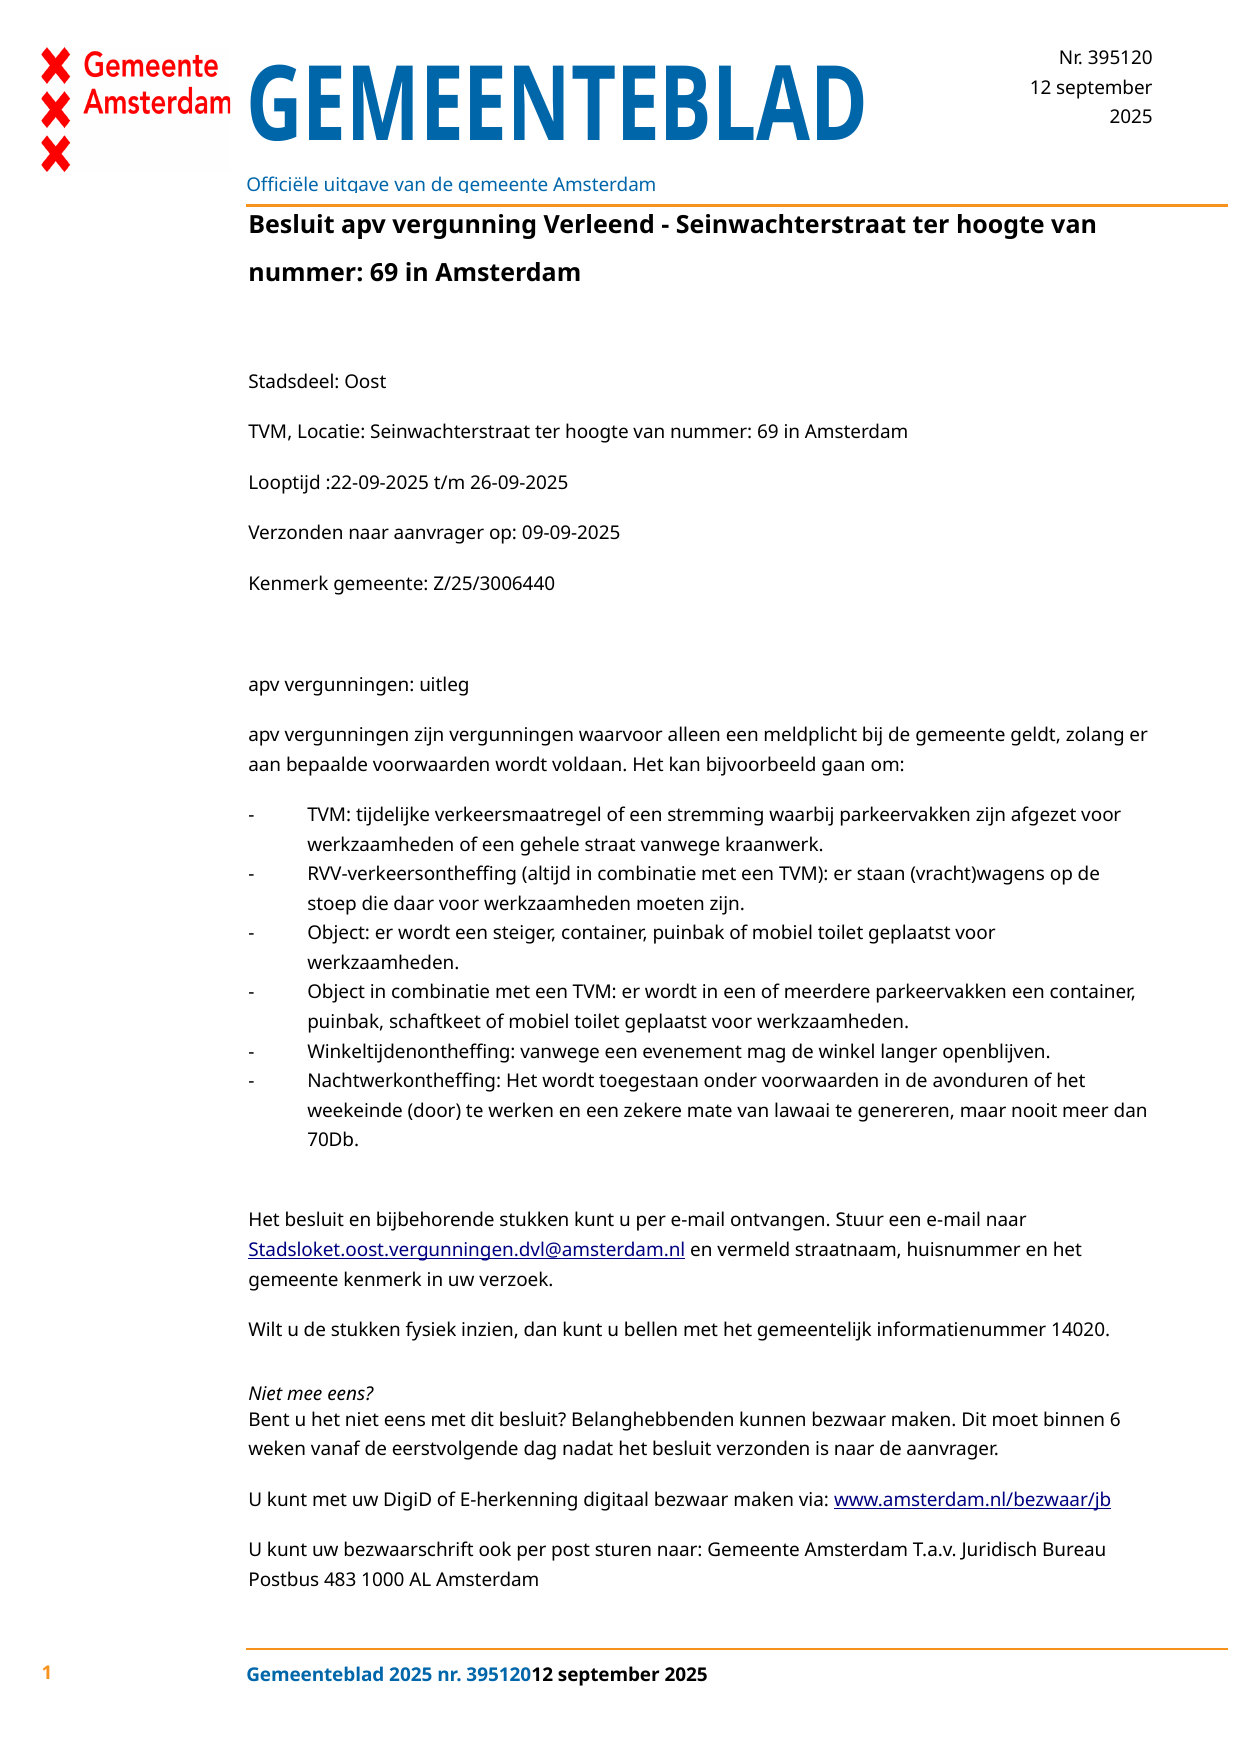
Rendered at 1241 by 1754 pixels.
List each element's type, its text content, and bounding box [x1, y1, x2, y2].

text TVM, Locatie: Seinwachterstraat ter hoogte van nummer: 69 in Amsterdam [248, 419, 1152, 444]
text Stadsdeel: Oost [248, 368, 1152, 394]
text Het besluit en bijbehorende stukken kunt u per e-mail ontvangen. Stuur een e-mail naar Stadsloket.oost.vergunningen.dvl@amsterdam.nl en vermeld straatnaam, huisnummer en het gemeente kenmerk in uw verzoek. [248, 1207, 1152, 1292]
text Verzonden naar aanvrager op: 09-09-2025 [248, 519, 1152, 545]
list TVM: tijdelijke verkeersmaatregel of een stremming waarbij parkeervakken zijn afgezet voor werkzaamheden of een gehele straat vanwege kraanwerk. [248, 801, 1152, 857]
text Wilt u de stukken fysiek inzien, dan kunt u bellen met het gemeentelijk informatienummer 14020. [248, 1316, 1152, 1342]
text Kenmerk gemeente: Z/25/3006440 [248, 570, 1152, 596]
text Niet mee eens? [248, 1380, 1152, 1406]
list RVV-verkeersontheffing (altijd in combinatie met een TVM): er staan (vracht)wagens op de stoep die daar voor werkzaamheden moeten zijn. [248, 860, 1152, 916]
text Besluit apv vergunning Verleend - Seinwachterstraat ter hoogte van nummer: 69 in Amsterdam [248, 207, 1152, 288]
text U kunt met uw DigiD of E-herkenning digitaal bezwaar maken via: www.amsterdam.nl/bezwaar/jb [248, 1486, 1152, 1512]
list Nachtwerkontheffing: Het wordt toegestaan onder voorwaarden in de avonduren of het weekeinde (door) te werken en een zekere mate van lawaai te genereren, maar nooit meer dan 70Db. [248, 1067, 1152, 1152]
text apv vergunningen: uitleg [248, 671, 1152, 697]
picture [41, 47, 231, 172]
text U kunt uw bezwaarschrift ook per post sturen naar: Gemeente Amsterdam T.a.v. Juridisch Bureau Postbus 483 1000 AL Amsterdam [248, 1536, 1152, 1592]
text Looptijd :22-09-2025 t/m 26-09-2025 [248, 469, 1152, 495]
list Winkeltijdenontheffing: vanwege een evenement mag de winkel langer openblijven. [248, 1038, 1152, 1064]
text Bent u het niet eens met dit besluit? Belanghebbenden kunnen bezwaar maken. Dit moet binnen 6 weken vanaf de eerstvolgende dag nadat het besluit verzonden is naar de aanvrager. [248, 1406, 1152, 1461]
text apv vergunningen zijn vergunningen waarvoor alleen een meldplicht bij de gemeente geldt, zolang er aan bepaalde voorwaarden wordt voldaan. Het kan bijvoorbeeld gaan om: [248, 721, 1152, 777]
list Object: er wordt een steiger, container, puinbak of mobiel toilet geplaatst voor werkzaamheden. [248, 919, 1152, 975]
list Object in combinatie met een TVM: er wordt in een of meerdere parkeervakken een container, puinbak, schaftkeet of mobiel toilet geplaatst voor werkzaamheden. [248, 979, 1152, 1034]
